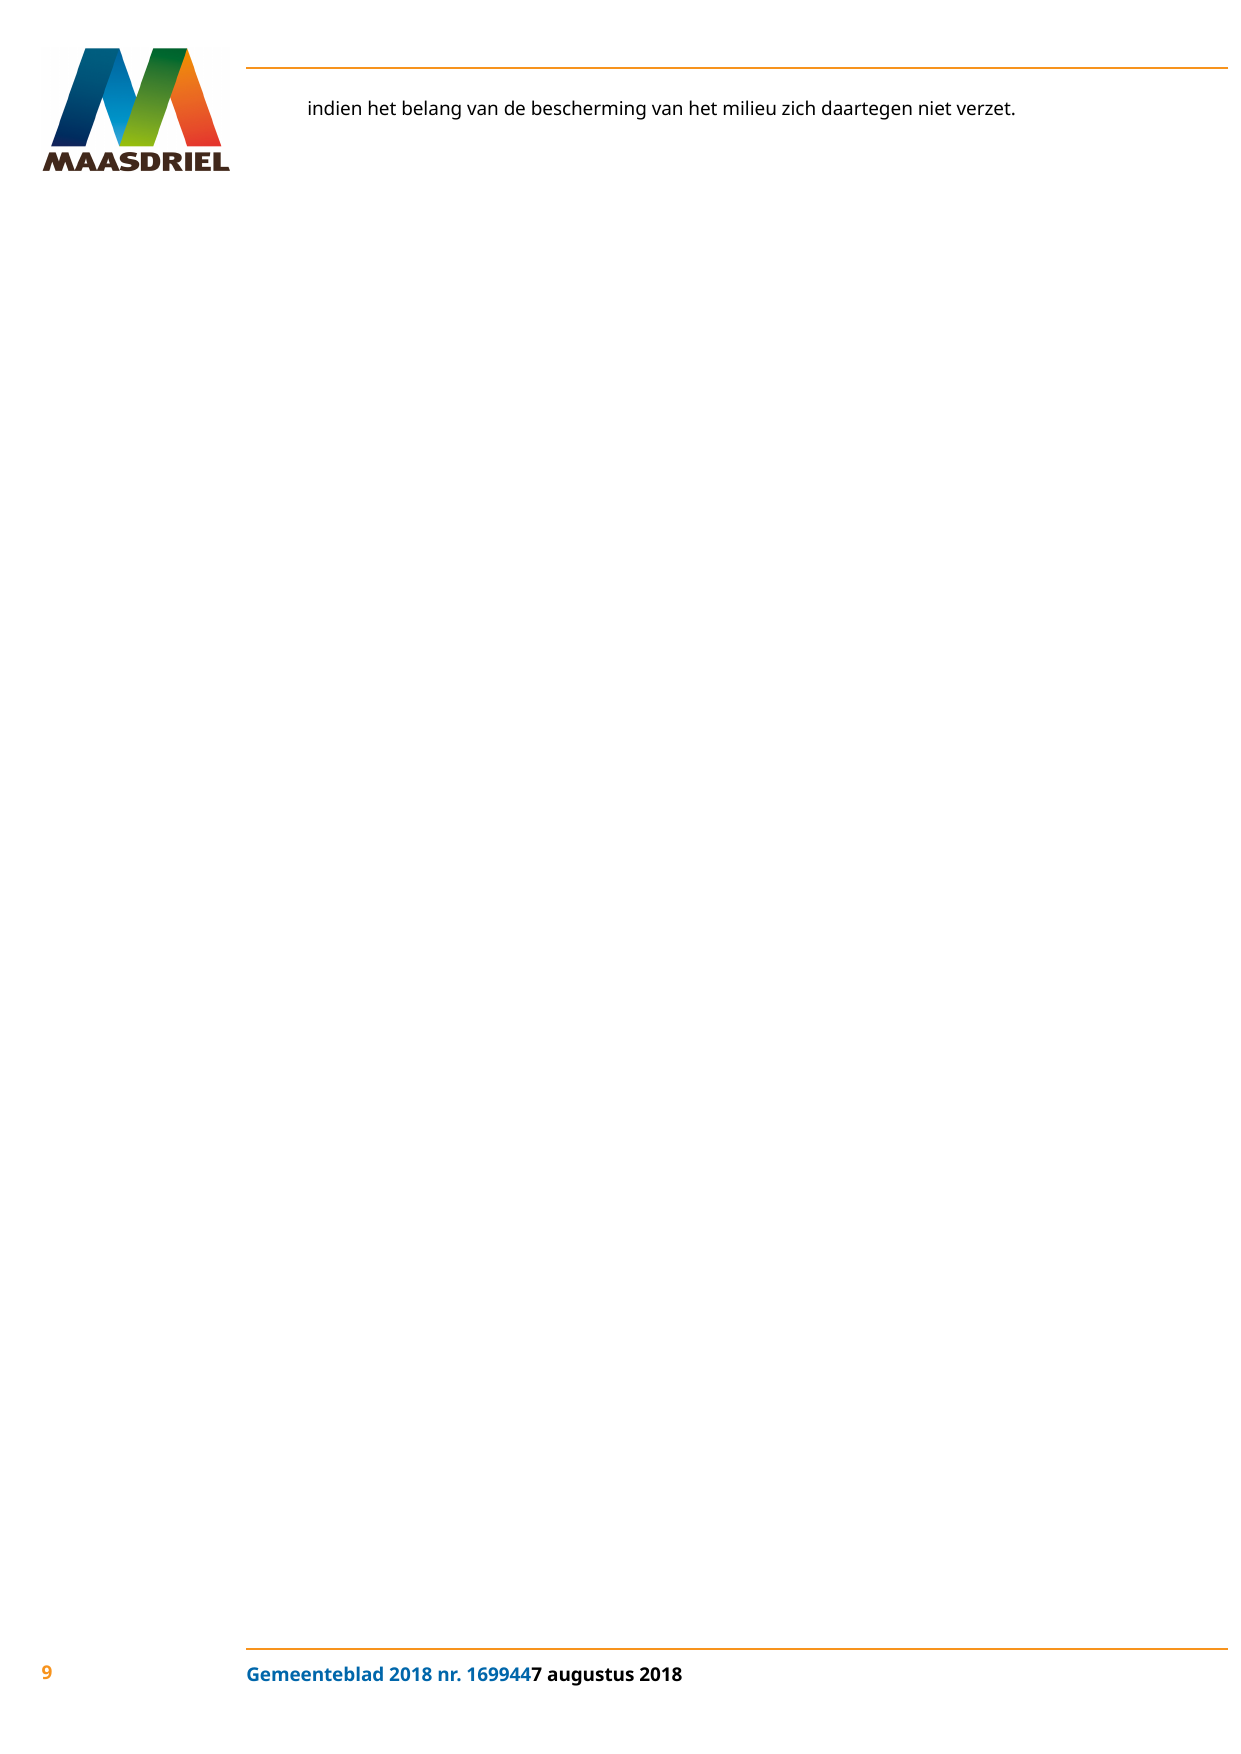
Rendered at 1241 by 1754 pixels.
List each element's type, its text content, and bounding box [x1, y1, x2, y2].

list indien het belang van de bescherming van het milieu zich daartegen niet verzet. [248, 95, 1152, 121]
picture [41, 47, 231, 172]
